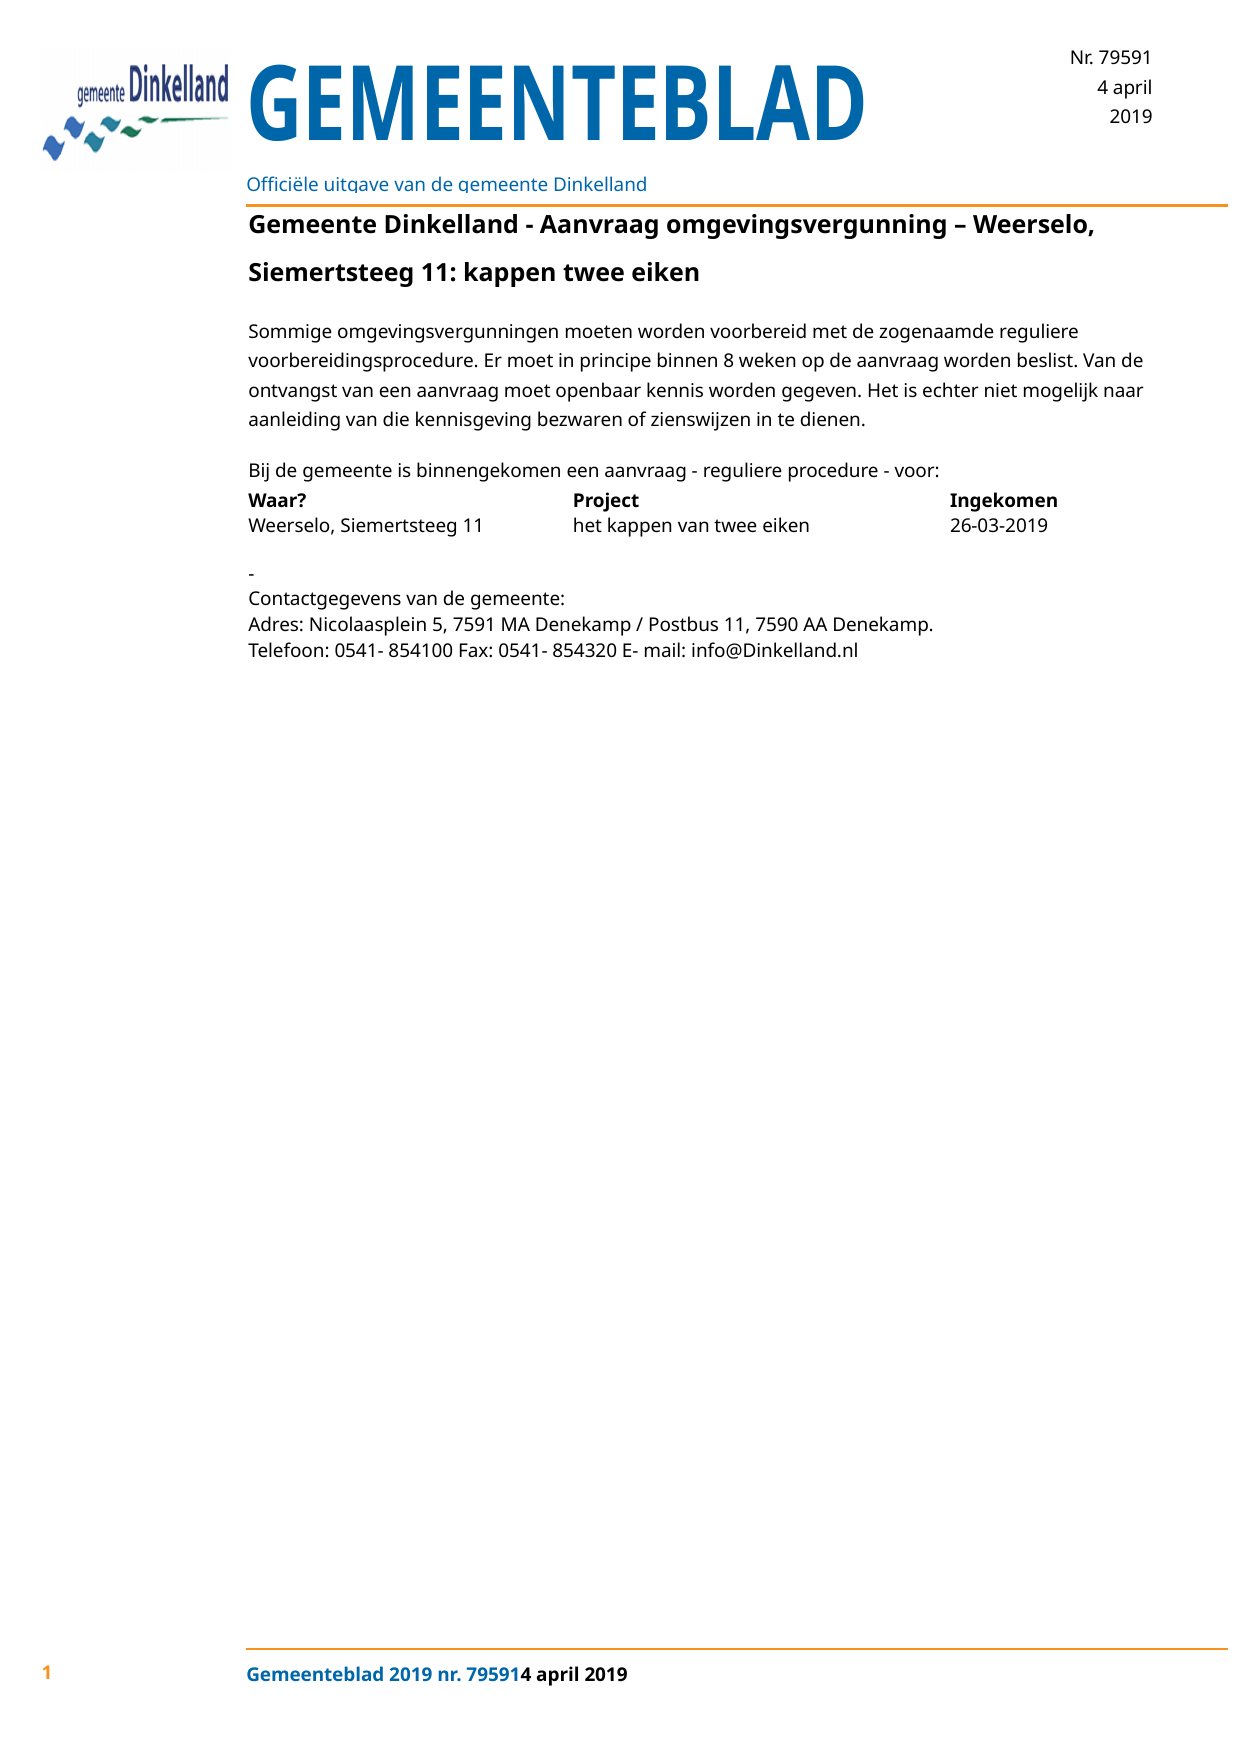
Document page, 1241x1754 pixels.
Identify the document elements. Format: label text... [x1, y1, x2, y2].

text Gemeente Dinkelland - Aanvraag omgevingsvergunning – Weerselo, Siemertsteeg 11: kappen twee eiken [248, 207, 1152, 288]
text Sommige omgevingsvergunningen moeten worden voorbereid met de zogenaamde reguliere voorbereidingsprocedure. Er moet in principe binnen 8 weken op de aanvraag worden beslist. Van de ontvangst van een aanvraag moet openbaar kennis worden gegeven. Het is echter niet mogelijk naar aanleiding van die kennisgeving bezwaren of zienswijzen in te dienen. [248, 318, 1152, 432]
table_header Project [573, 487, 950, 512]
table_cell Weerselo, Siemertsteeg 11 [248, 513, 573, 538]
table_cell 26-03-2019 [950, 513, 1152, 538]
picture [41, 47, 231, 172]
text - [248, 560, 1152, 585]
text Bij de gemeente is binnengekomen een aanvraag - reguliere procedure - voor: [248, 457, 1152, 483]
text Adres: Nicolaasplein 5, 7591 MA Denekamp / Postbus 11, 7590 AA Denekamp. [248, 611, 1152, 637]
text Contactgegevens van de gemeente: [248, 585, 1152, 611]
table_cell het kappen van twee eiken [573, 513, 950, 538]
text Telefoon: 0541- 854100 Fax: 0541- 854320 E- mail: info@Dinkelland.nl [248, 637, 1152, 663]
table_header Ingekomen [950, 487, 1152, 512]
table_header Waar? [248, 487, 573, 512]
